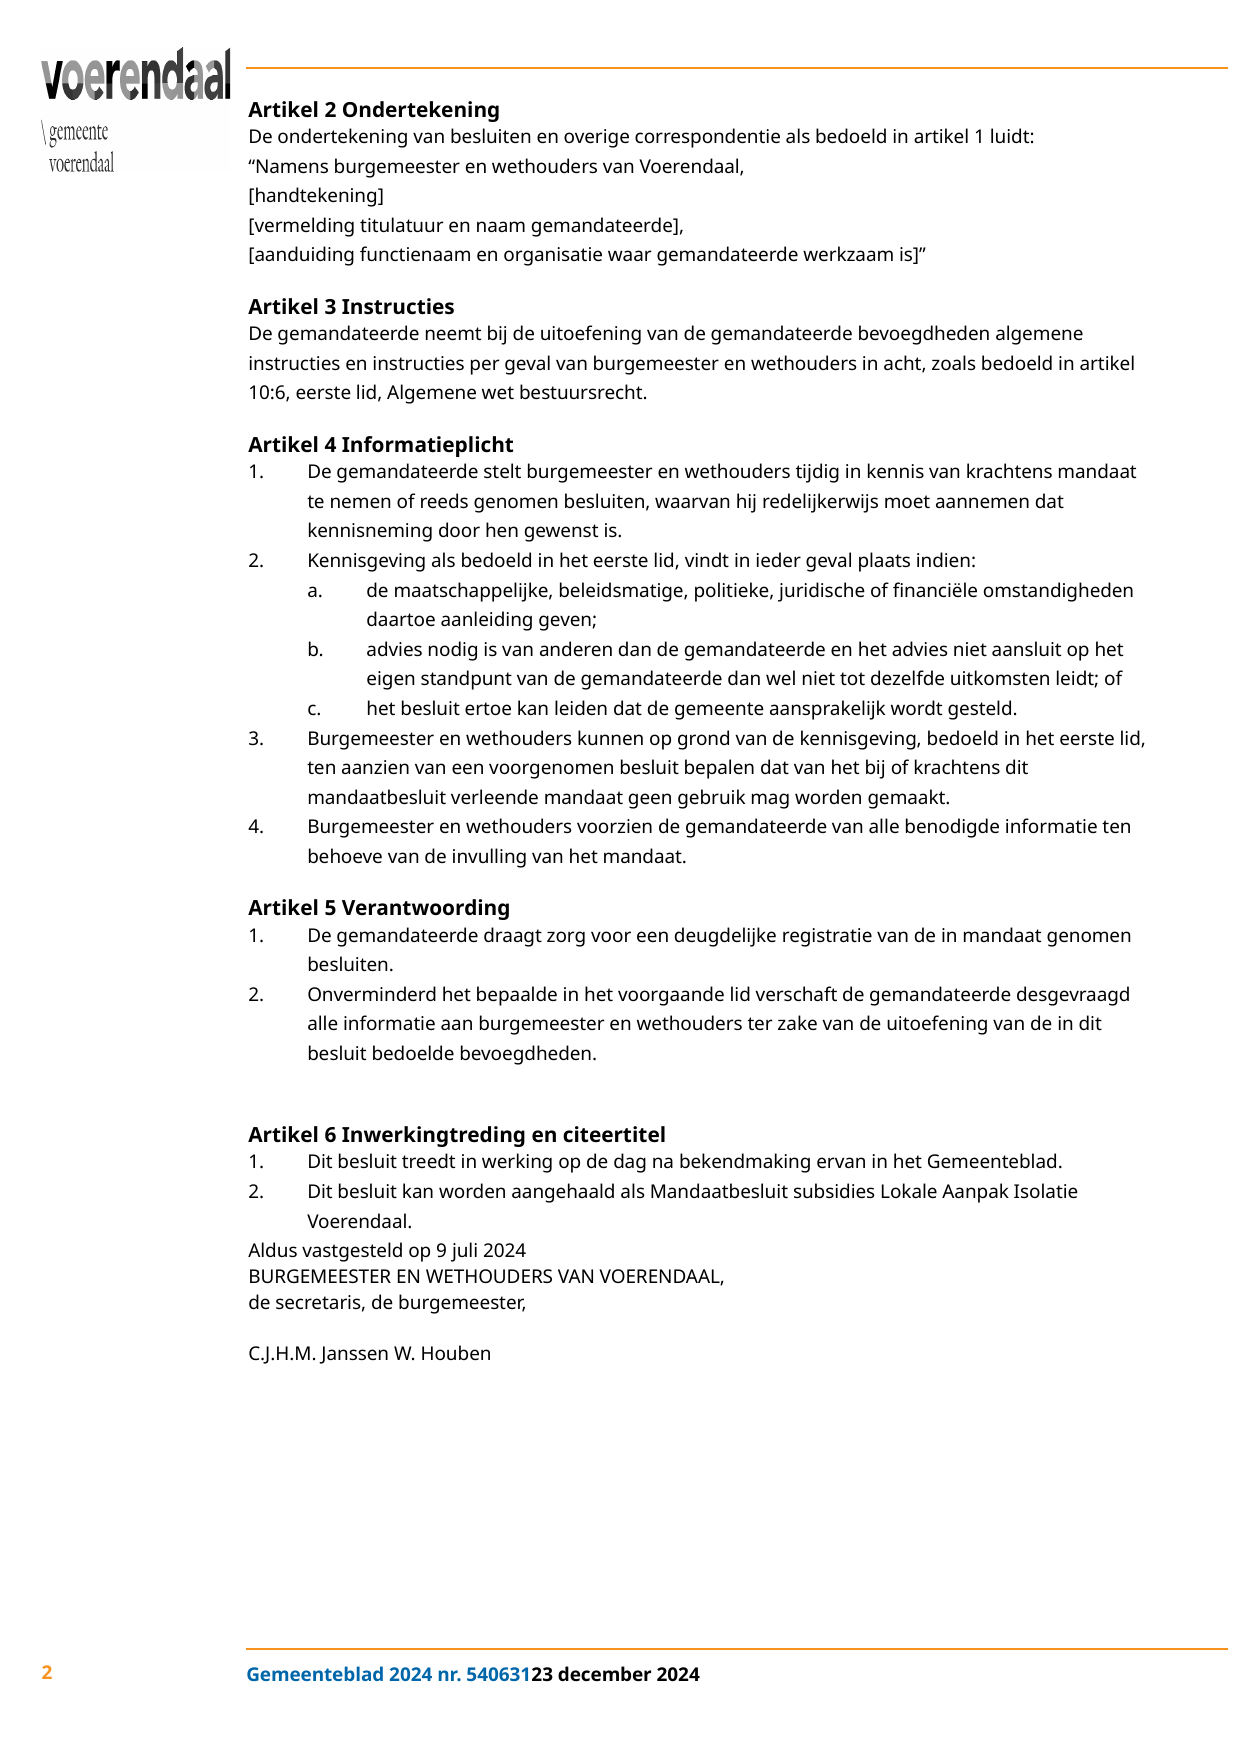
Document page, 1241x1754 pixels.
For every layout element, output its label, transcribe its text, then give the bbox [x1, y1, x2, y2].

list De gemandateerde stelt burgemeester en wethouders tijdig in kennis van krachtens mandaat te nemen of reeds genomen besluiten, waarvan hij redelijkerwijs moet aannemen dat kennisneming door hen gewenst is. [248, 458, 1152, 543]
text de secretaris, de burgemeester, [248, 1289, 1152, 1314]
text Artikel 5 Verantwoording [248, 893, 1152, 922]
list het besluit ertoe kan leiden dat de gemeente aansprakelijk wordt gesteld. [307, 695, 1152, 721]
text Artikel 2 Ondertekening [248, 95, 1152, 123]
text De gemandateerde neemt bij de uitoefening van de gemandateerde bevoegdheden algemene instructies en instructies per geval van burgemeester en wethouders in acht, zoals bedoeld in artikel 10:6, eerste lid, Algemene wet bestuursrecht. [248, 320, 1152, 405]
picture [41, 47, 231, 172]
text [handtekening] [248, 182, 1152, 208]
text “Namens burgemeester en wethouders van Voerendaal, [248, 153, 1152, 178]
list Burgemeester en wethouders kunnen op grond van de kennisgeving, bedoeld in het eerste lid, ten aanzien van een voorgenomen besluit bepalen dat van het bij of krachtens dit mandaatbesluit verleende mandaat geen gebruik mag worden gemaakt. [248, 725, 1152, 809]
list Burgemeester en wethouders voorzien de gemandateerde van alle benodigde informatie ten behoeve van de invulling van het mandaat. [248, 813, 1152, 869]
list de maatschappelijke, beleidsmatige, politieke, juridische of financiële omstandigheden daartoe aanleiding geven; [307, 577, 1152, 632]
text Artikel 6 Inwerkingtreding en citeertitel [248, 1120, 1152, 1149]
text BURGEMEESTER EN WETHOUDERS VAN VOERENDAAL, [248, 1263, 1152, 1289]
list De gemandateerde draagt zorg voor een deugdelijke registratie van de in mandaat genomen besluiten. [248, 922, 1152, 977]
list Onverminderd het bepaalde in het voorgaande lid verschaft de gemandateerde desgevraagd alle informatie aan burgemeester en wethouders ter zake van de uitoefening van de in dit besluit bedoelde bevoegdheden. [248, 981, 1152, 1066]
text [vermelding titulatuur en naam gemandateerde], [248, 212, 1152, 238]
text Artikel 4 Informatieplicht [248, 430, 1152, 458]
text De ondertekening van besluiten en overige correspondentie als bedoeld in artikel 1 luidt: [248, 123, 1152, 149]
text Aldus vastgesteld op 9 juli 2024 [248, 1237, 1152, 1263]
text Artikel 3 Instructies [248, 292, 1152, 320]
text C.J.H.M. Janssen W. Houben [248, 1340, 1152, 1366]
list Dit besluit kan worden aangehaald als Mandaatbesluit subsidies Lokale Aanpak Isolatie Voerendaal. [248, 1178, 1152, 1233]
text [aanduiding functienaam en organisatie waar gemandateerde werkzaam is]” [248, 242, 1152, 267]
list Dit besluit treedt in werking op de dag na bekendmaking ervan in het Gemeenteblad. [248, 1149, 1152, 1174]
list advies nodig is van anderen dan de gemandateerde en het advies niet aansluit op het eigen standpunt van de gemandateerde dan wel niet tot dezelfde uitkomsten leidt; of [307, 636, 1152, 691]
list Kennisgeving als bedoeld in het eerste lid, vindt in ieder geval plaats indien: [248, 547, 1152, 573]
